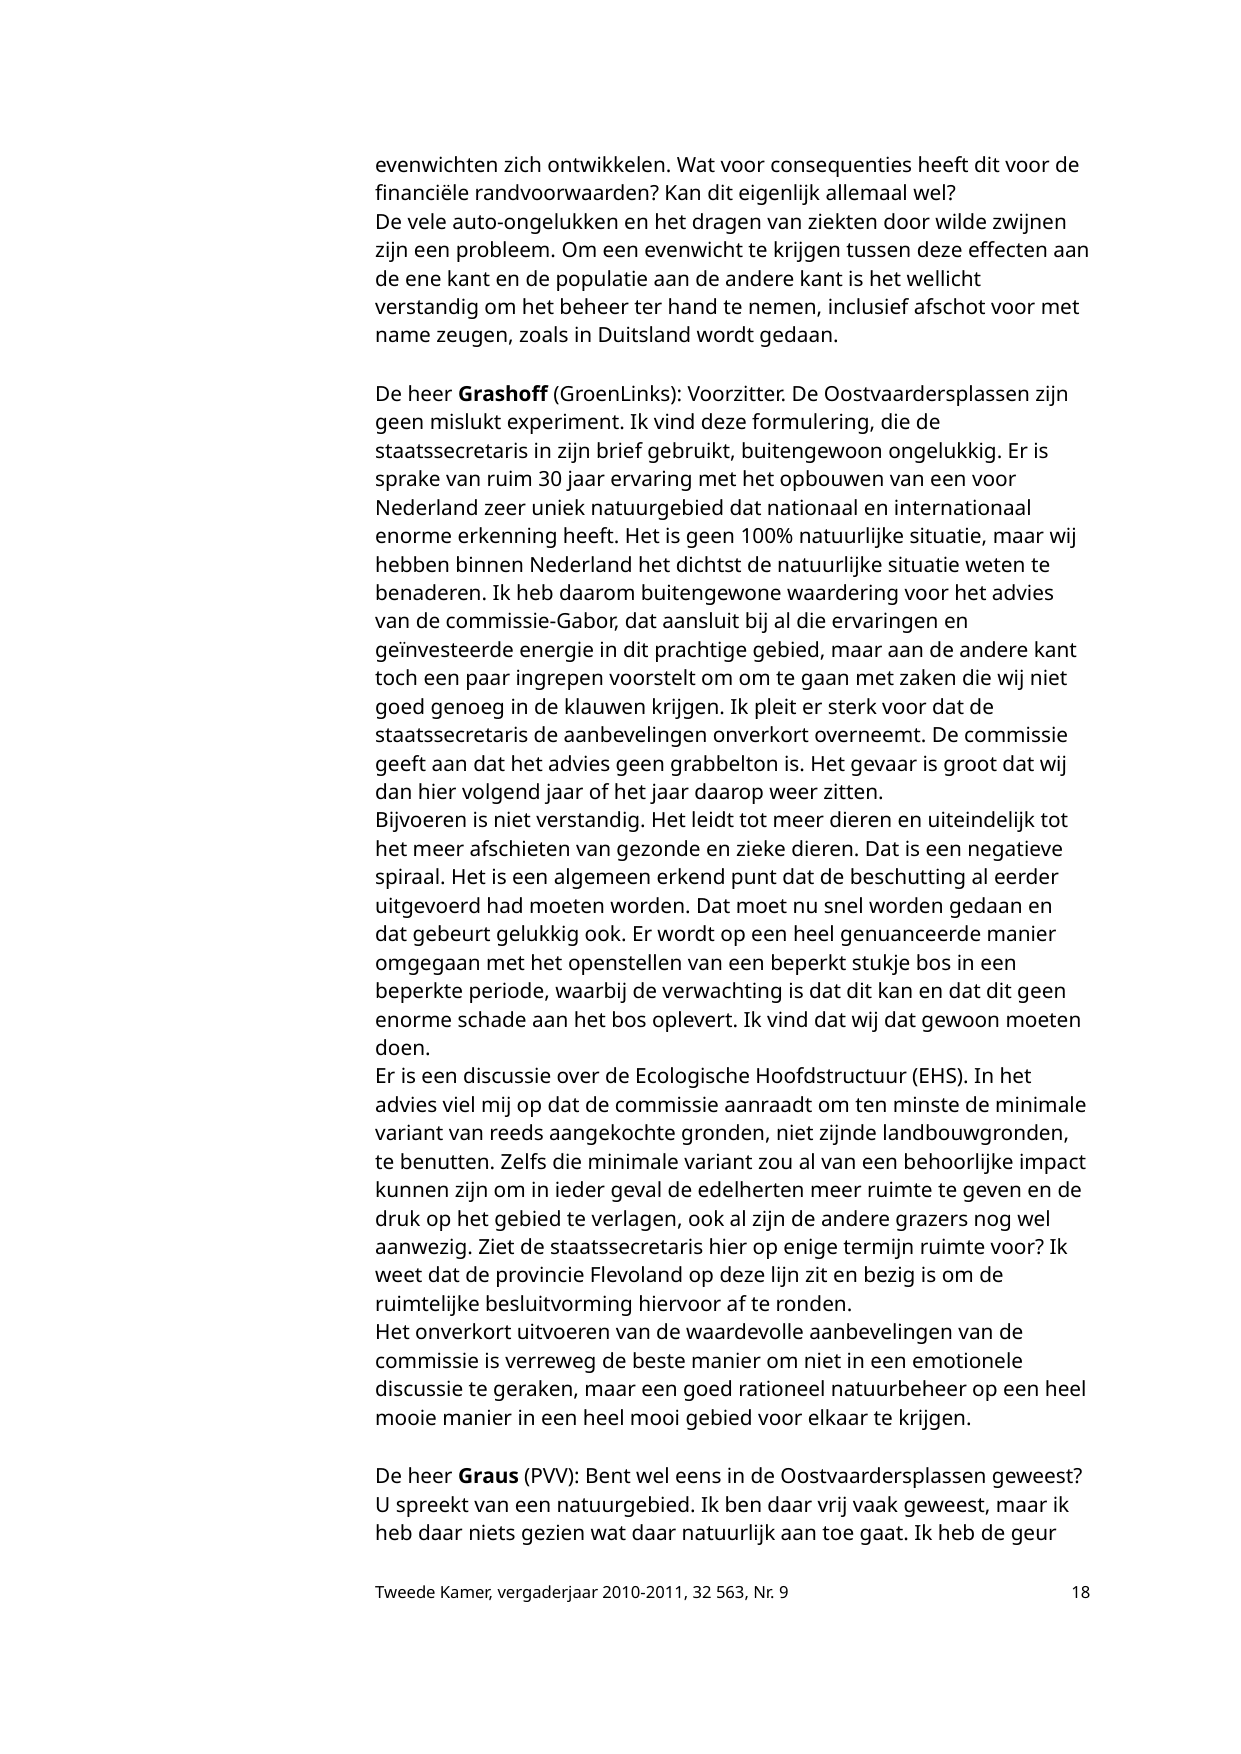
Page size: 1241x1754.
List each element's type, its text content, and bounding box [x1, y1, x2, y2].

text Bijvoeren is niet verstandig. Het leidt tot meer dieren en uiteindelijk tot het meer afschieten van gezonde en zieke dieren. Dat is een negatieve spiraal. Het is een algemeen erkend punt dat de beschutting al eerder uitgevoerd had moeten worden. Dat moet nu snel worden gedaan en dat gebeurt gelukkig ook. Er wordt op een heel genuanceerde manier omgegaan met het openstellen van een beperkt stukje bos in een beperkte periode, waarbij de verwachting is dat dit kan en dat dit geen enorme schade aan het bos oplevert. Ik vind dat wij dat gewoon moeten doen. [375, 806, 1090, 1062]
text De heer Grashoff (GroenLinks): Voorzitter. De Oostvaardersplassen zijn geen mislukt experiment. Ik vind deze formulering, die de staatssecretaris in zijn brief gebruikt, buitengewoon ongelukkig. Er is sprake van ruim 30 jaar ervaring met het opbouwen van een voor Nederland zeer uniek natuurgebied dat nationaal en internationaal enorme erkenning heeft. Het is geen 100% natuurlijke situatie, maar wij hebben binnen Nederland het dichtst de natuurlijke situatie weten te benaderen. Ik heb daarom buitengewone waardering voor het advies van de commissie-Gabor, dat aansluit bij al die ervaringen en geïnvesteerde energie in dit prachtige gebied, maar aan de andere kant toch een paar ingrepen voorstelt om om te gaan met zaken die wij niet goed genoeg in de klauwen krijgen. Ik pleit er sterk voor dat de staatssecretaris de aanbevelingen onverkort overneemt. De commissie geeft aan dat het advies geen grabbelton is. Het gevaar is groot dat wij dan hier volgend jaar of het jaar daarop weer zitten. [375, 379, 1090, 806]
text De vele auto-ongelukken en het dragen van ziekten door wilde zwijnen zijn een probleem. Om een evenwicht te krijgen tussen deze effecten aan de ene kant en de populatie aan de andere kant is het wellicht verstandig om het beheer ter hand te nemen, inclusief afschot voor met name zeugen, zoals in Duitsland wordt gedaan. [375, 207, 1090, 349]
text evenwichten zich ontwikkelen. Wat voor consequenties heeft dit voor de financiële randvoorwaarden? Kan dit eigenlijk allemaal wel? [375, 150, 1090, 207]
text Het onverkort uitvoeren van de waardevolle aanbevelingen van de commissie is verreweg de beste manier om niet in een emotionele discussie te geraken, maar een goed rationeel natuurbeheer op een heel mooie manier in een heel mooi gebied voor elkaar te krijgen. [375, 1317, 1090, 1431]
text De heer Graus (PVV): Bent wel eens in de Oostvaardersplassen geweest? U spreekt van een natuurgebied. Ik ben daar vrij vaak geweest, maar ik heb daar niets gezien wat daar natuurlijk aan toe gaat. Ik heb de geur [375, 1461, 1090, 1547]
text Er is een discussie over de Ecologische Hoofdstructuur (EHS). In het advies viel mij op dat de commissie aanraadt om ten minste de minimale variant van reeds aangekochte gronden, niet zijnde landbouwgronden, te benutten. Zelfs die minimale variant zou al van een behoorlijke impact kunnen zijn om in ieder geval de edelherten meer ruimte te geven en de druk op het gebied te verlagen, ook al zijn de andere grazers nog wel aanwezig. Ziet de staatssecretaris hier op enige termijn ruimte voor? Ik weet dat de provincie Flevoland op deze lijn zit en bezig is om de ruimtelijke besluitvorming hiervoor af te ronden. [375, 1062, 1090, 1317]
